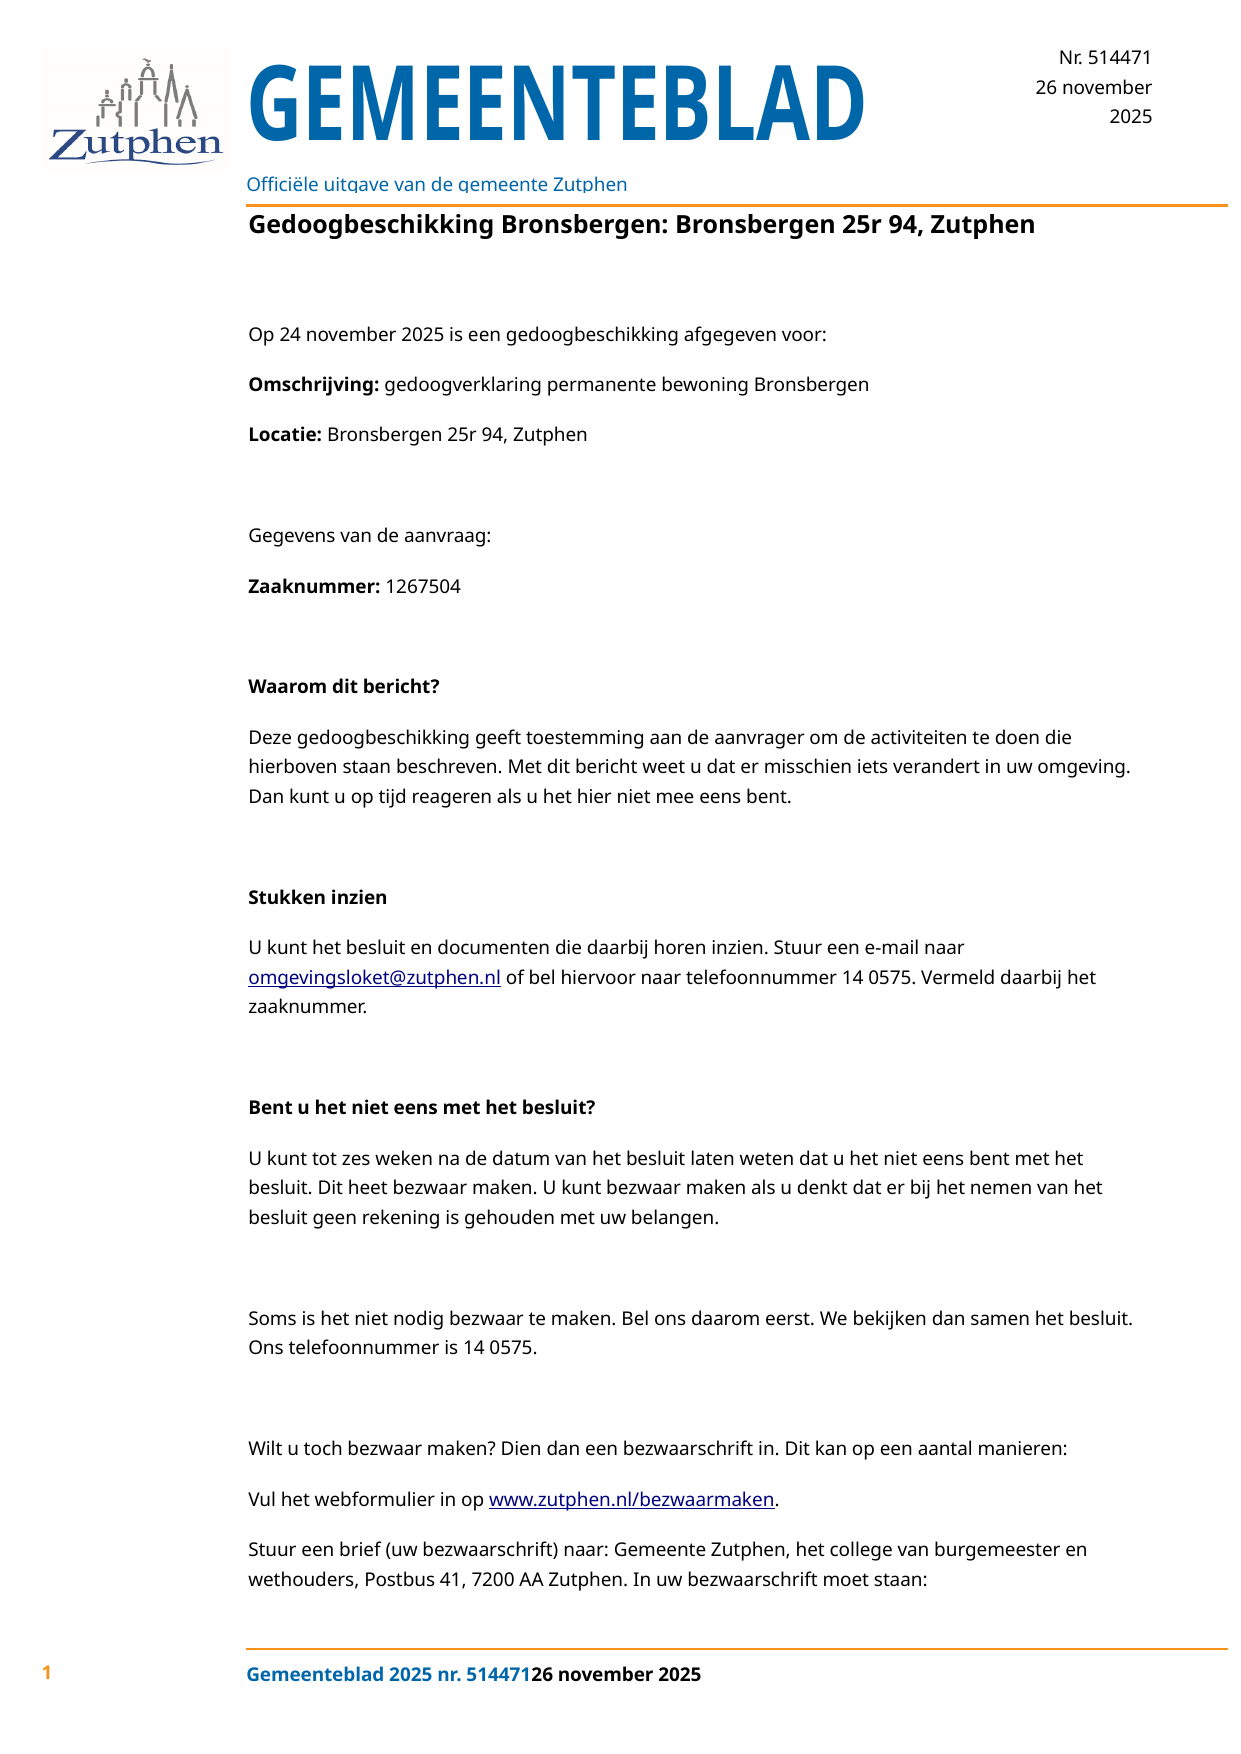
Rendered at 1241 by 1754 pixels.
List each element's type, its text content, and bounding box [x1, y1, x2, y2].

text U kunt het besluit en documenten die daarbij horen inzien. Stuur een e-mail naar omgevingsloket@zutphen.nl of bel hiervoor naar telefoonnummer 14 0575. Vermeld daarbij het zaaknummer. [248, 934, 1152, 1019]
picture [41, 47, 231, 172]
text Gegevens van de aanvraag: [248, 522, 1152, 548]
text Vul het webformulier in op www.zutphen.nl/bezwaarmaken. [248, 1486, 1152, 1511]
text Zaaknummer: 1267504 [248, 573, 1152, 598]
text Stuur een brief (uw bezwaarschrift) naar: Gemeente Zutphen, het college van burgemeester en wethouders, Postbus 41, 7200 AA Zutphen. In uw bezwaarschrift moet staan: [248, 1536, 1152, 1591]
text Soms is het niet nodig bezwaar te maken. Bel ons daarom eerst. We bekijken dan samen het besluit. Ons telefoonnummer is 14 0575. [248, 1305, 1152, 1360]
text Op 24 november 2025 is een gedoogbeschikking afgegeven voor: [248, 321, 1152, 346]
text Stukken inzien [248, 884, 1152, 910]
text Waarom dit bericht? [248, 674, 1152, 699]
text Omschrijving: gedoogverklaring permanente bewoning Bronsbergen [248, 371, 1152, 397]
text Bent u het niet eens met het besluit? [248, 1094, 1152, 1120]
text Gedoogbeschikking Bronsbergen: Bronsbergen 25r 94, Zutphen [248, 207, 1152, 241]
text Locatie: Bronsbergen 25r 94, Zutphen [248, 422, 1152, 447]
text Wilt u toch bezwaar maken? Dien dan een bezwaarschrift in. Dit kan op een aantal manieren: [248, 1435, 1152, 1461]
text U kunt tot zes weken na de datum van het besluit laten weten dat u het niet eens bent met het besluit. Dit heet bezwaar maken. U kunt bezwaar maken als u denkt dat er bij het nemen van het besluit geen rekening is gehouden met uw belangen. [248, 1145, 1152, 1230]
text Deze gedoogbeschikking geeft toestemming aan de aanvrager om de activiteiten te doen die hierboven staan beschreven. Met dit bericht weet u dat er misschien iets verandert in uw omgeving. Dan kunt u op tijd reageren als u het hier niet mee eens bent. [248, 724, 1152, 809]
